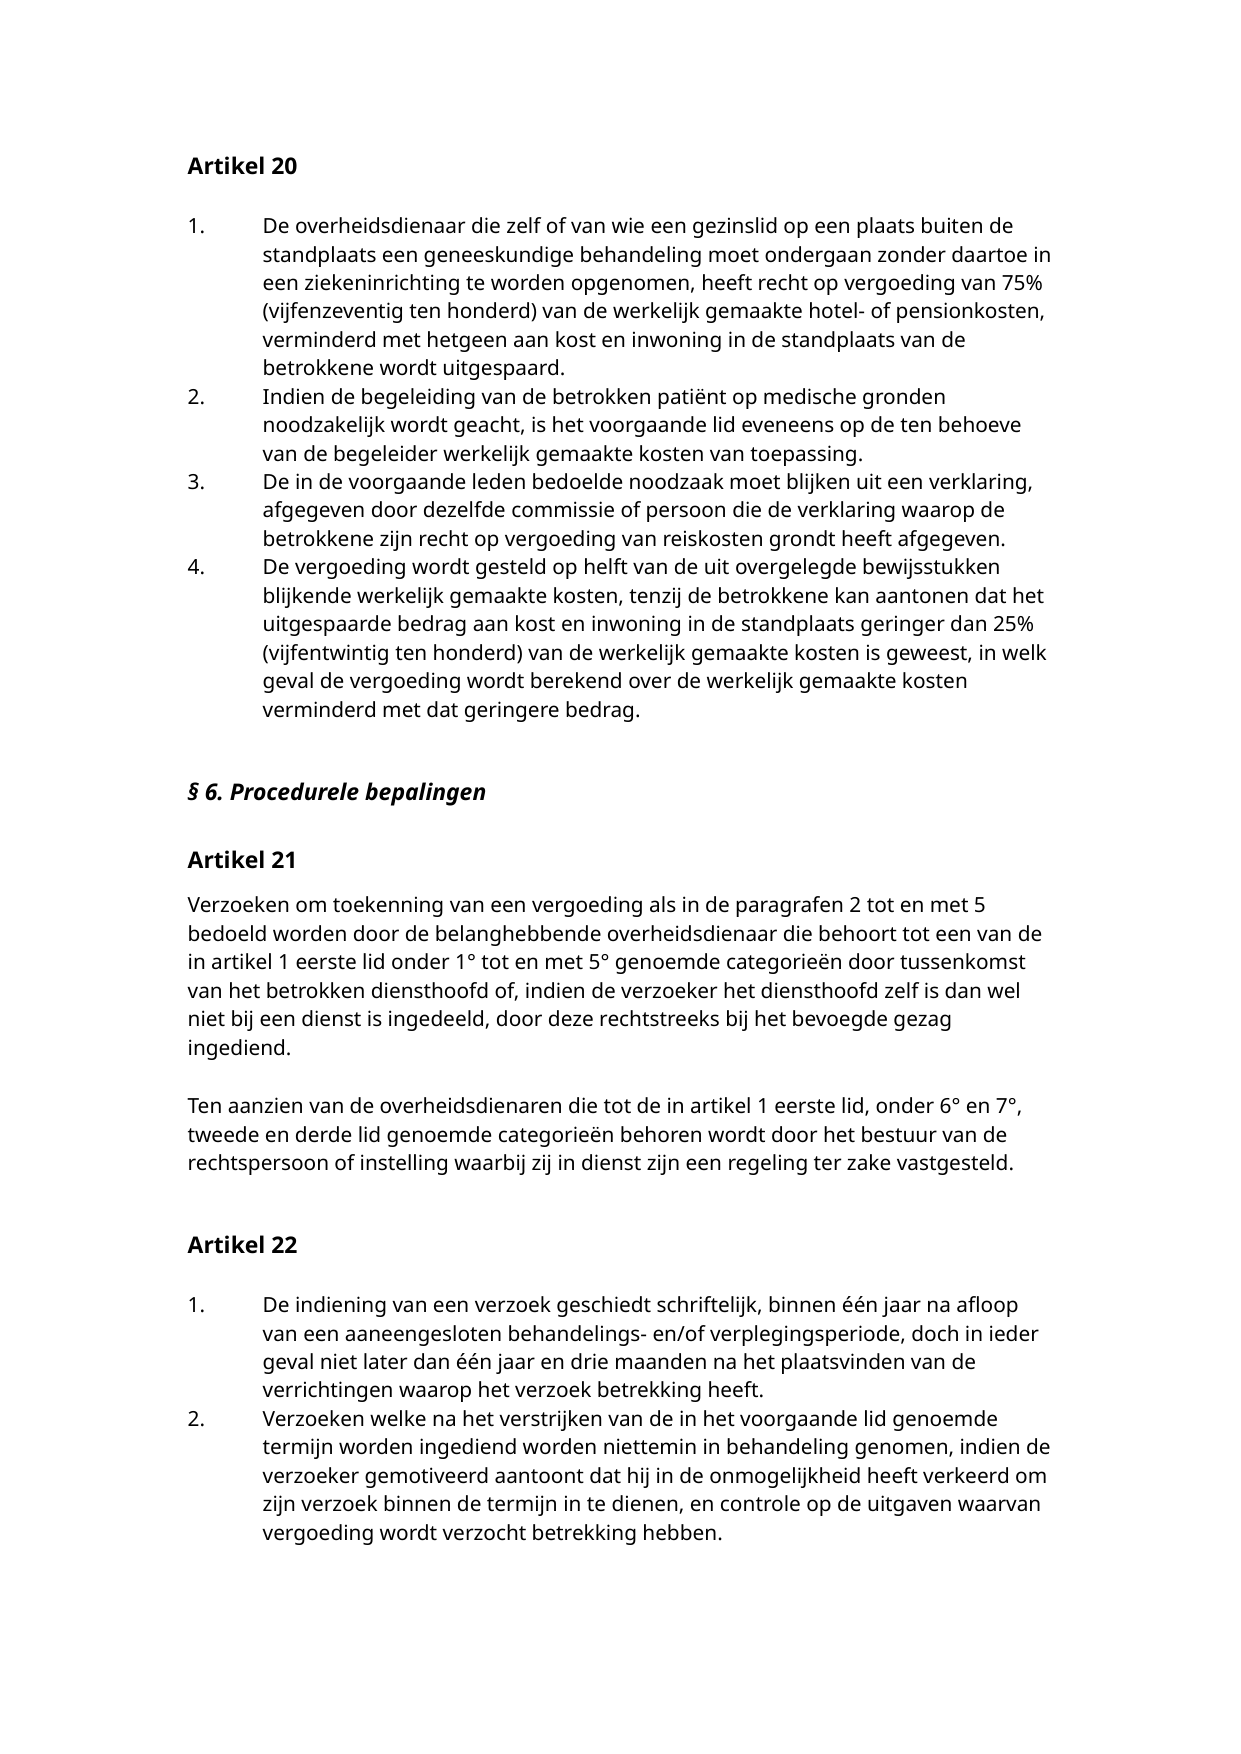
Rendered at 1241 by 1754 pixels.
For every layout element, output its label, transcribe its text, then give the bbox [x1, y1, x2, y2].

text Verzoeken om toekenning van een vergoeding als in de paragrafen 2 tot en met 5 bedoeld worden door de belanghebbende overheidsdienaar die behoort tot een van de in artikel 1 eerste lid onder 1° tot en met 5° genoemde categorieën door tussenkomst van het betrokken diensthoofd of, indien de verzoeker het diensthoofd zelf is dan wel niet bij een dienst is ingedeeld, door deze rechtstreeks bij het bevoegde gezag ingediend. [187, 891, 1053, 1061]
text Ten aanzien van de overheidsdienaren die tot de in artikel 1 eerste lid, onder 6° en 7°, tweede en derde lid genoemde categorieën behoren wordt door het bestuur van de rechtspersoon of instelling waarbij zij in dienst zijn een regeling ter zake vastgesteld. [187, 1091, 1053, 1177]
list De vergoeding wordt gesteld op helft van de uit overgelegde bewijsstukken blijkende werkelijk gemaakte kosten, tenzij de betrokkene kan aantonen dat het uitgespaarde bedrag aan kost en inwoning in de standplaats geringer dan 25% (vijfentwintig ten honderd) van de werkelijk gemaakte kosten is geweest, in welk geval de vergoeding wordt berekend over de werkelijk gemaakte kosten verminderd met dat geringere bedrag. [187, 552, 1053, 723]
list De indiening van een verzoek geschiedt schriftelijk, binnen één jaar na afloop van een aaneengesloten behandelings- en/of verplegingsperiode, doch in ieder geval niet later dan één jaar en drie maanden na het plaatsvinden van de verrichtingen waarop het verzoek betrekking heeft. [187, 1290, 1053, 1404]
subtitle § 6. Procedurele bepalingen [187, 776, 1053, 807]
list De overheidsdienaar die zelf of van wie een gezinslid op een plaats buiten de standplaats een geneeskundige behandeling moet ondergaan zonder daartoe in een ziekeninrichting te worden opgenomen, heeft recht op vergoeding van 75% (vijfenzeventig ten honderd) van de werkelijk gemaakte hotel- of pensionkosten, verminderd met hetgeen aan kost en inwoning in de standplaats van de betrokkene wordt uitgespaard. [187, 211, 1053, 382]
subtitle Artikel 22 [187, 1229, 1053, 1260]
list Verzoeken welke na het verstrijken van de in het voorgaande lid genoemde termijn worden ingediend worden niettemin in behandeling genomen, indien de verzoeker gemotiveerd aantoont dat hij in de onmogelijkheid heeft verkeerd om zijn verzoek binnen de termijn in te dienen, en controle op de uitgaven waarvan vergoeding wordt verzocht betrekking hebben. [187, 1404, 1053, 1546]
list Indien de begeleiding van de betrokken patiënt op medische gronden noodzakelijk wordt geacht, is het voorgaande lid eveneens op de ten behoeve van de begeleider werkelijk gemaakte kosten van toepassing. [187, 382, 1053, 467]
list De in de voorgaande leden bedoelde noodzaak moet blijken uit een verklaring, afgegeven door dezelfde commissie of persoon die de verklaring waarop de betrokkene zijn recht op vergoeding van reiskosten grondt heeft afgegeven. [187, 467, 1053, 552]
subtitle Artikel 20 [187, 150, 1053, 181]
subtitle Artikel 21 [187, 844, 1053, 876]
